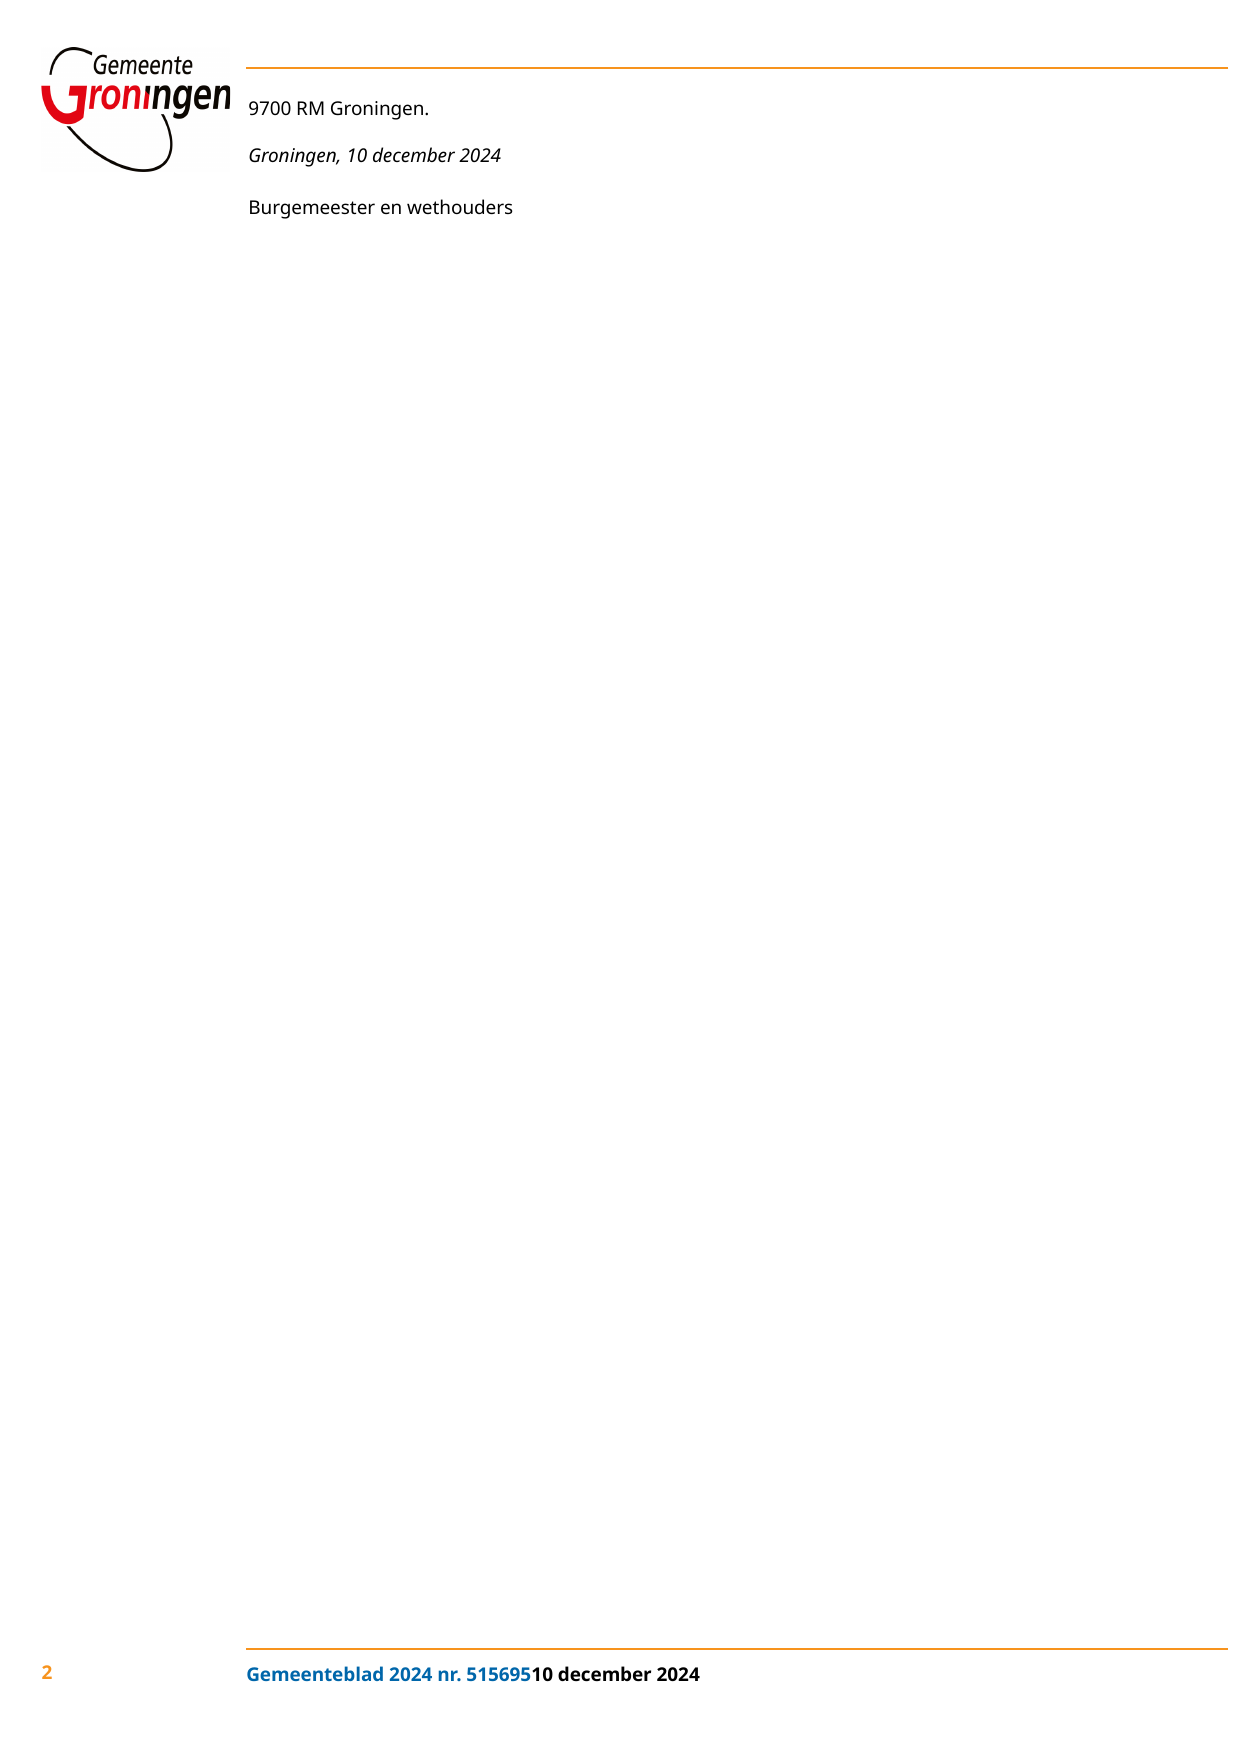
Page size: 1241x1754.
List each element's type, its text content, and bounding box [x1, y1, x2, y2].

picture [41, 47, 231, 172]
text Burgemeester en wethouders [248, 194, 1152, 220]
text Groningen, 10 december 2024 [248, 143, 1152, 168]
text 9700 RM Groningen. [248, 95, 1152, 121]
